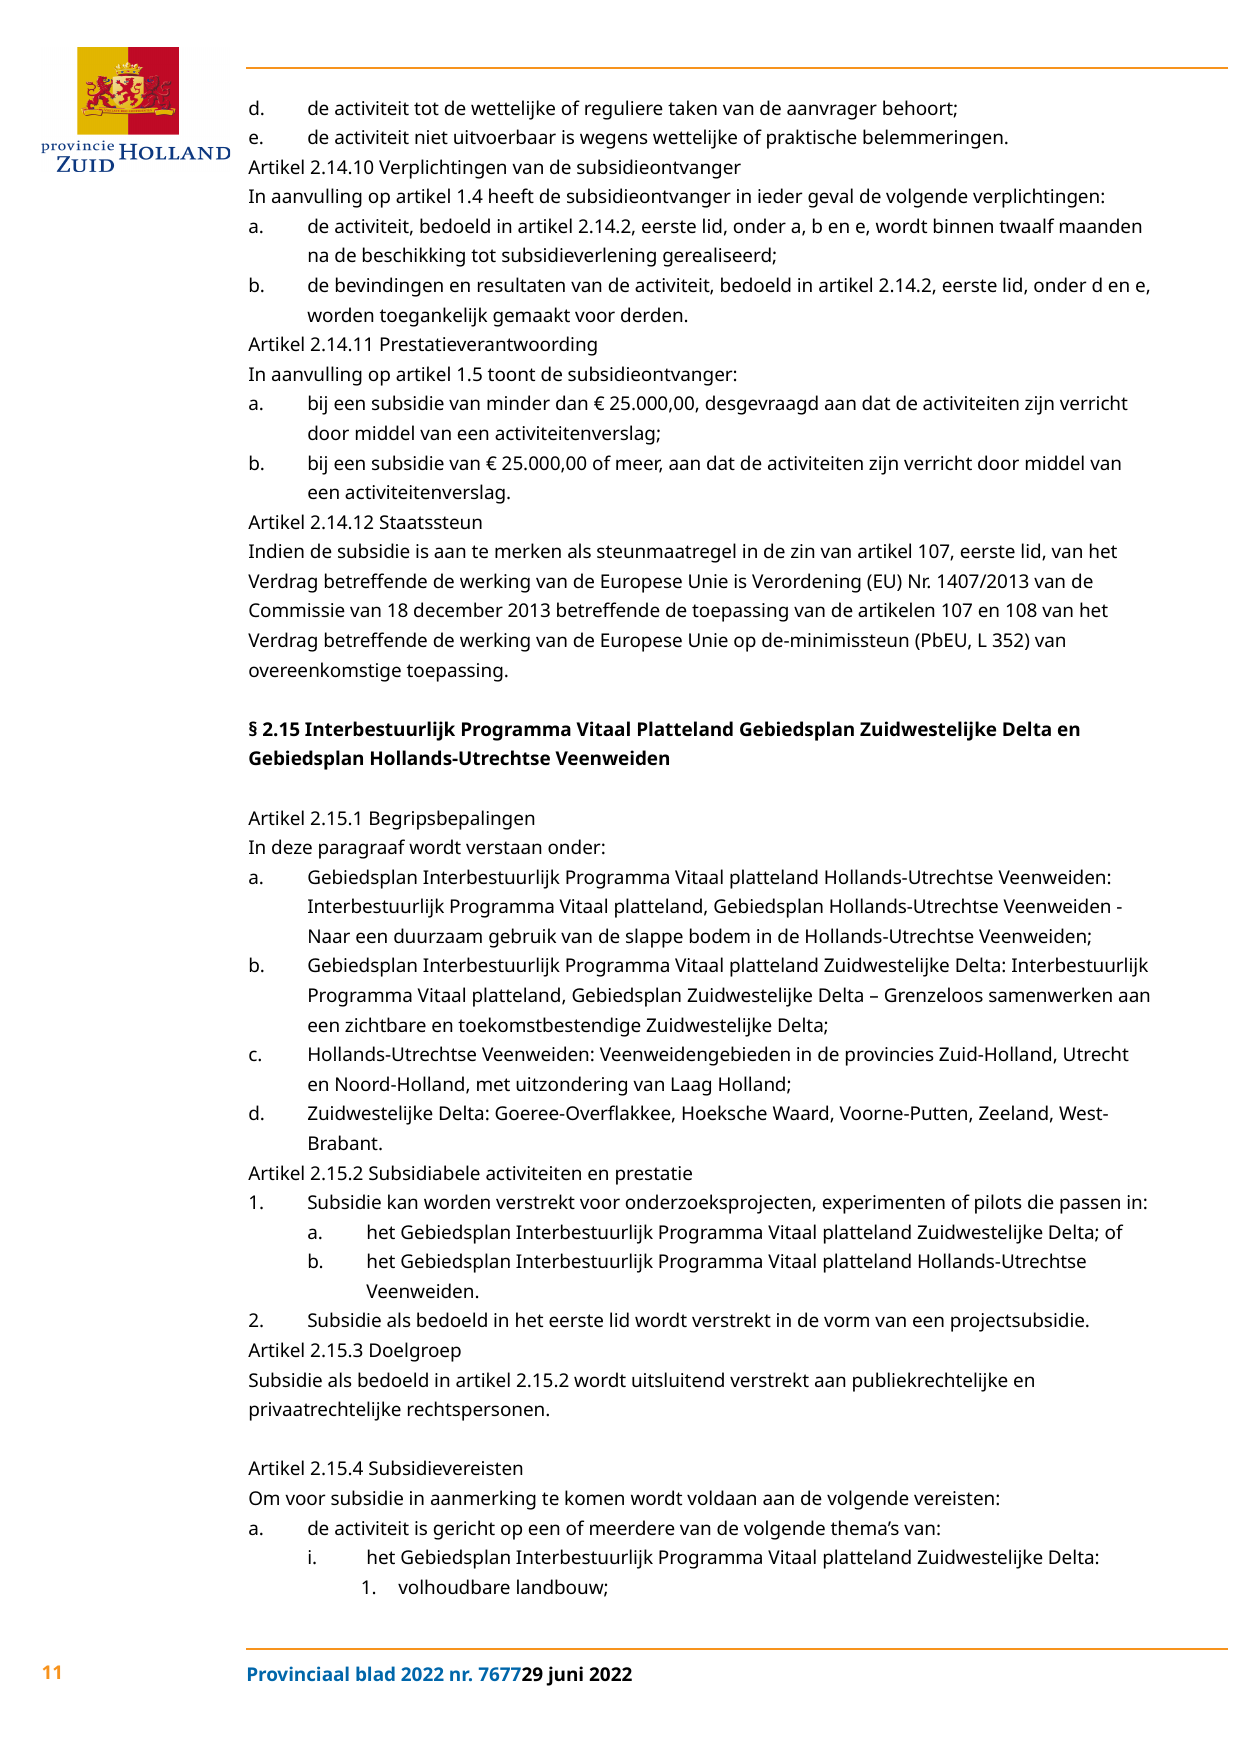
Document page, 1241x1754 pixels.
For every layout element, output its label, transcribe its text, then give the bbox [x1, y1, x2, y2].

text Artikel 2.14.10 Verplichtingen van de subsidieontvanger [248, 154, 1152, 180]
text Artikel 2.15.4 Subsidievereisten [248, 1456, 1152, 1481]
list het Gebiedsplan Interbestuurlijk Programma Vitaal platteland Hollands-Utrechtse Veenweiden. [307, 1248, 1152, 1304]
picture [41, 47, 231, 172]
list de activiteit is gericht op een of meerdere van de volgende thema’s van: [248, 1515, 1152, 1541]
list het Gebiedsplan Interbestuurlijk Programma Vitaal platteland Zuidwestelijke Delta; of [307, 1219, 1152, 1245]
text Indien de subsidie is aan te merken als steunmaatregel in de zin van artikel 107, eerste lid, van het Verdrag betreffende de werking van de Europese Unie is Verordening (EU) Nr. 1407/2013 van de Commissie van 18 december 2013 betreffende de toepassing van de artikelen 107 en 108 van het Verdrag betreffende de werking van de Europese Unie op de-minimissteun (PbEU, L 352) van overeenkomstige toepassing. [248, 538, 1152, 683]
list Gebiedsplan Interbestuurlijk Programma Vitaal platteland Hollands-Utrechtse Veenweiden: Interbestuurlijk Programma Vitaal platteland, Gebiedsplan Hollands-Utrechtse Veenweiden - Naar een duurzaam gebruik van de slappe bodem in de Hollands-Utrechtse Veenweiden; [248, 864, 1152, 949]
list bij een subsidie van € 25.000,00 of meer, aan dat de activiteiten zijn verricht door middel van een activiteitenverslag. [248, 450, 1152, 505]
text Artikel 2.14.11 Prestatieverantwoording [248, 331, 1152, 357]
list Zuidwestelijke Delta: Goeree-Overflakkee, Hoeksche Waard, Voorne-Putten, Zeeland, West-Brabant. [248, 1101, 1152, 1156]
list Subsidie kan worden verstrekt voor onderzoeksprojecten, experimenten of pilots die passen in: [248, 1189, 1152, 1215]
list het Gebiedsplan Interbestuurlijk Programma Vitaal platteland Zuidwestelijke Delta: [307, 1544, 1152, 1570]
list volhoudbare landbouw; [361, 1574, 1152, 1600]
text Om voor subsidie in aanmerking te komen wordt voldaan aan de volgende vereisten: [248, 1485, 1152, 1511]
list bij een subsidie van minder dan € 25.000,00, desgevraagd aan dat de activiteiten zijn verricht door middel van een activiteitenverslag; [248, 391, 1152, 446]
text Artikel 2.15.1 Begripsbepalingen [248, 805, 1152, 831]
list Gebiedsplan Interbestuurlijk Programma Vitaal platteland Zuidwestelijke Delta: Interbestuurlijk Programma Vitaal platteland, Gebiedsplan Zuidwestelijke Delta – Grenzeloos samenwerken aan een zichtbare en toekomstbestendige Zuidwestelijke Delta; [248, 953, 1152, 1038]
text Artikel 2.15.2 Subsidiabele activiteiten en prestatie [248, 1160, 1152, 1186]
text In aanvulling op artikel 1.5 toont de subsidieontvanger: [248, 361, 1152, 387]
list de bevindingen en resultaten van de activiteit, bedoeld in artikel 2.14.2, eerste lid, onder d en e, worden toegankelijk gemaakt voor derden. [248, 272, 1152, 328]
text In aanvulling op artikel 1.4 heeft de subsidieontvanger in ieder geval de volgende verplichtingen: [248, 183, 1152, 209]
text In deze paragraaf wordt verstaan onder: [248, 834, 1152, 860]
text § 2.15 Interbestuurlijk Programma Vitaal Platteland Gebiedsplan Zuidwestelijke Delta en Gebiedsplan Hollands-Utrechtse Veenweiden [248, 716, 1152, 771]
text Subsidie als bedoeld in artikel 2.15.2 wordt uitsluitend verstrekt aan publiekrechtelijke en privaatrechtelijke rechtspersonen. [248, 1367, 1152, 1422]
list Subsidie als bedoeld in het eerste lid wordt verstrekt in de vorm van een projectsubsidie. [248, 1308, 1152, 1333]
text Artikel 2.14.12 Staatssteun [248, 509, 1152, 535]
list de activiteit tot de wettelijke of reguliere taken van de aanvrager behoort; [248, 95, 1152, 121]
list de activiteit niet uitvoerbaar is wegens wettelijke of praktische belemmeringen. [248, 124, 1152, 150]
text Artikel 2.15.3 Doelgroep [248, 1337, 1152, 1363]
list Hollands-Utrechtse Veenweiden: Veenweidengebieden in de provincies Zuid-Holland, Utrecht en Noord-Holland, met uitzondering van Laag Holland; [248, 1041, 1152, 1097]
list de activiteit, bedoeld in artikel 2.14.2, eerste lid, onder a, b en e, wordt binnen twaalf maanden na de beschikking tot subsidieverlening gerealiseerd; [248, 213, 1152, 268]
